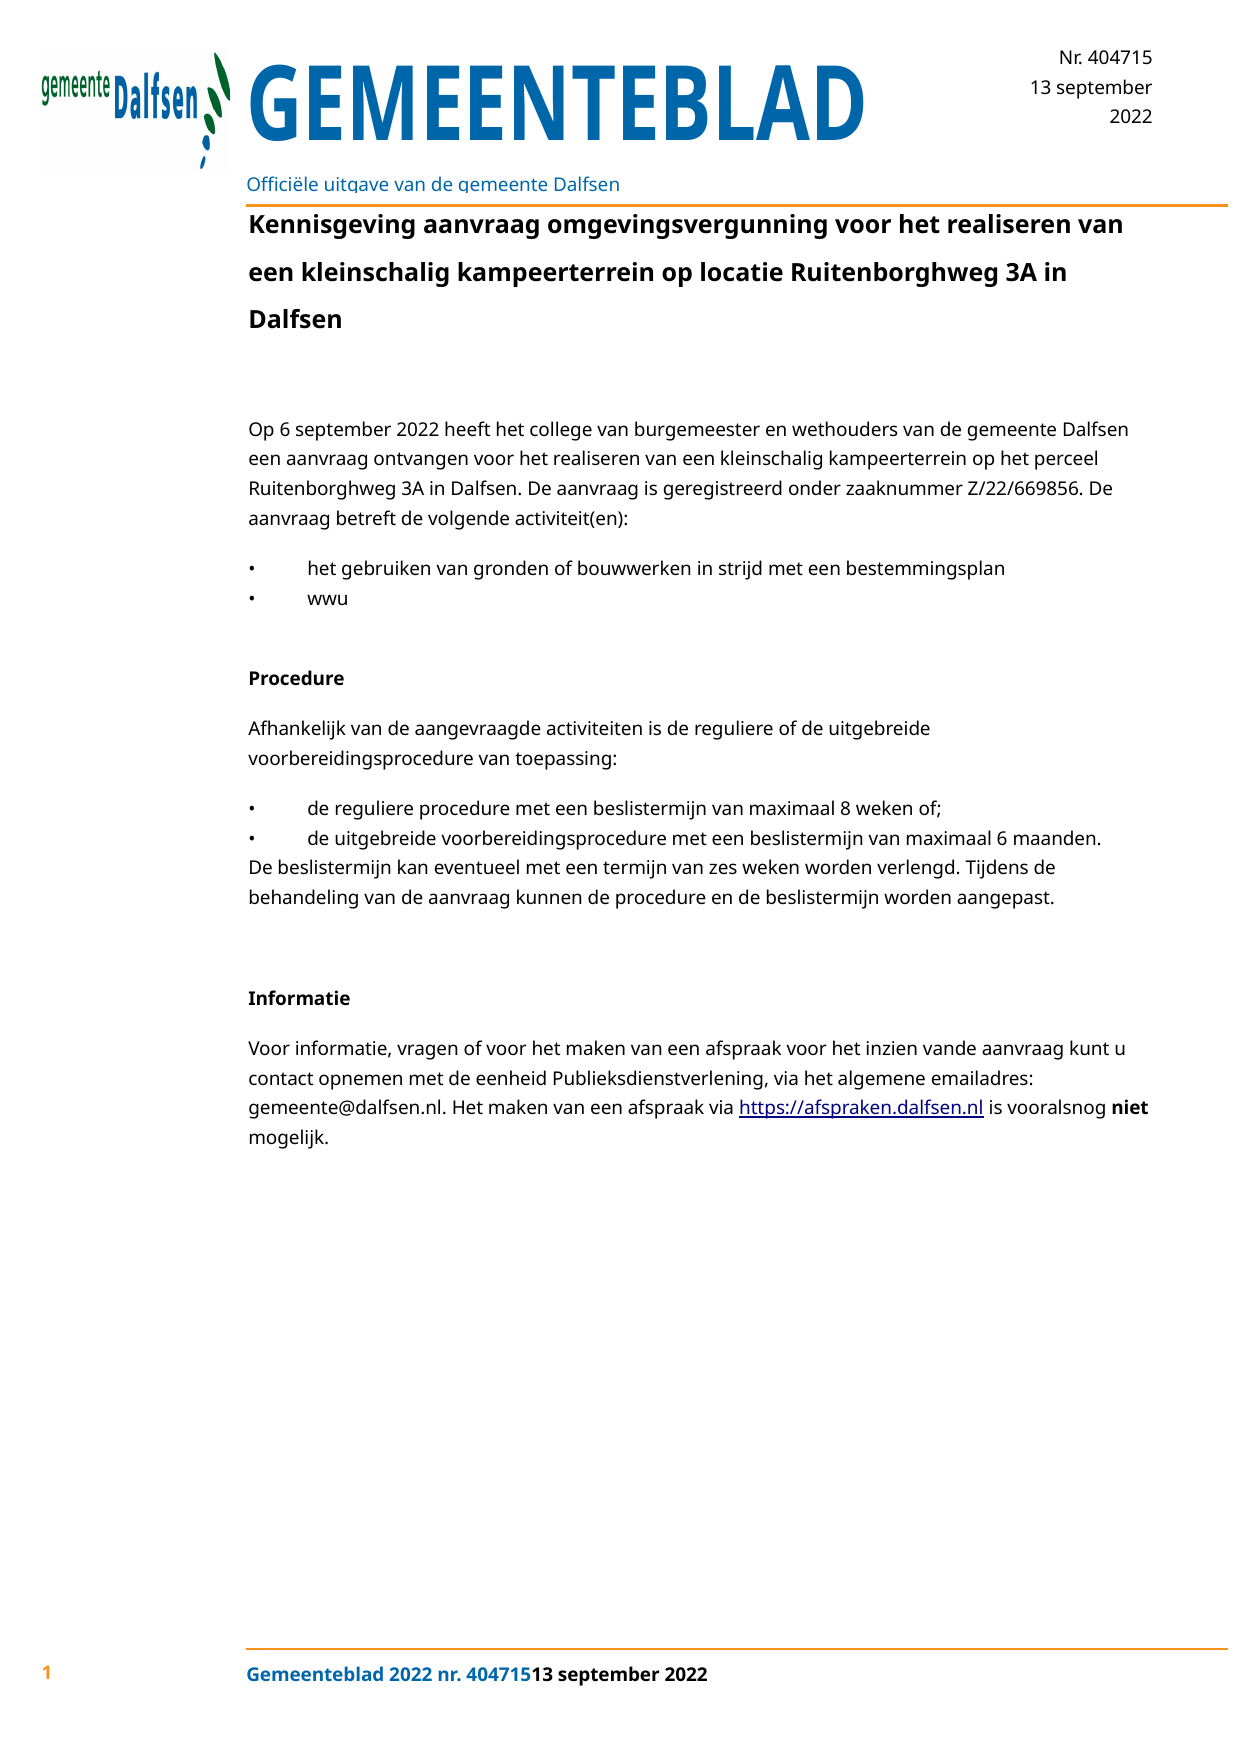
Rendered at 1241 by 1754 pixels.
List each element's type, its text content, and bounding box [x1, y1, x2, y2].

list het gebruiken van gronden of bouwwerken in strijd met een bestemmingsplan [248, 555, 1152, 581]
picture [41, 47, 231, 172]
text Op 6 september 2022 heeft het college van burgemeester en wethouders van de gemeente Dalfsen een aanvraag ontvangen voor het realiseren van een kleinschalig kampeerterrein op het perceel Ruitenborghweg 3A in Dalfsen. De aanvraag is geregistreerd onder zaaknummer Z/22/669856. De aanvraag betreft de volgende activiteit(en): [248, 416, 1152, 530]
text Procedure [248, 665, 1152, 690]
list de reguliere procedure met een beslistermijn van maximaal 8 weken of; [248, 795, 1152, 821]
list de uitgebreide voorbereidingsprocedure met een beslistermijn van maximaal 6 maanden. [248, 825, 1152, 850]
text Voor informatie, vragen of voor het maken van een afspraak voor het inzien vande aanvraag kunt u contact opnemen met de eenheid Publieksdienstverlening, via het algemene emailadres: gemeente@dalfsen.nl. Het maken van een afspraak via https://afspraken.dalfsen.nl is vooralsnog niet mogelijk. [248, 1035, 1152, 1149]
text Informatie [248, 985, 1152, 1010]
text Afhankelijk van de aangevraagde activiteiten is de reguliere of de uitgebreide voorbereidingsprocedure van toepassing: [248, 715, 1152, 770]
list wwu [248, 585, 1152, 610]
text De beslistermijn kan eventueel met een termijn van zes weken worden verlengd. Tijdens de behandeling van de aanvraag kunnen de procedure en de beslistermijn worden aangepast. [248, 854, 1152, 909]
text Kennisgeving aanvraag omgevingsvergunning voor het realiseren van een kleinschalig kampeerterrein op locatie Ruitenborghweg 3A in Dalfsen [248, 207, 1152, 336]
